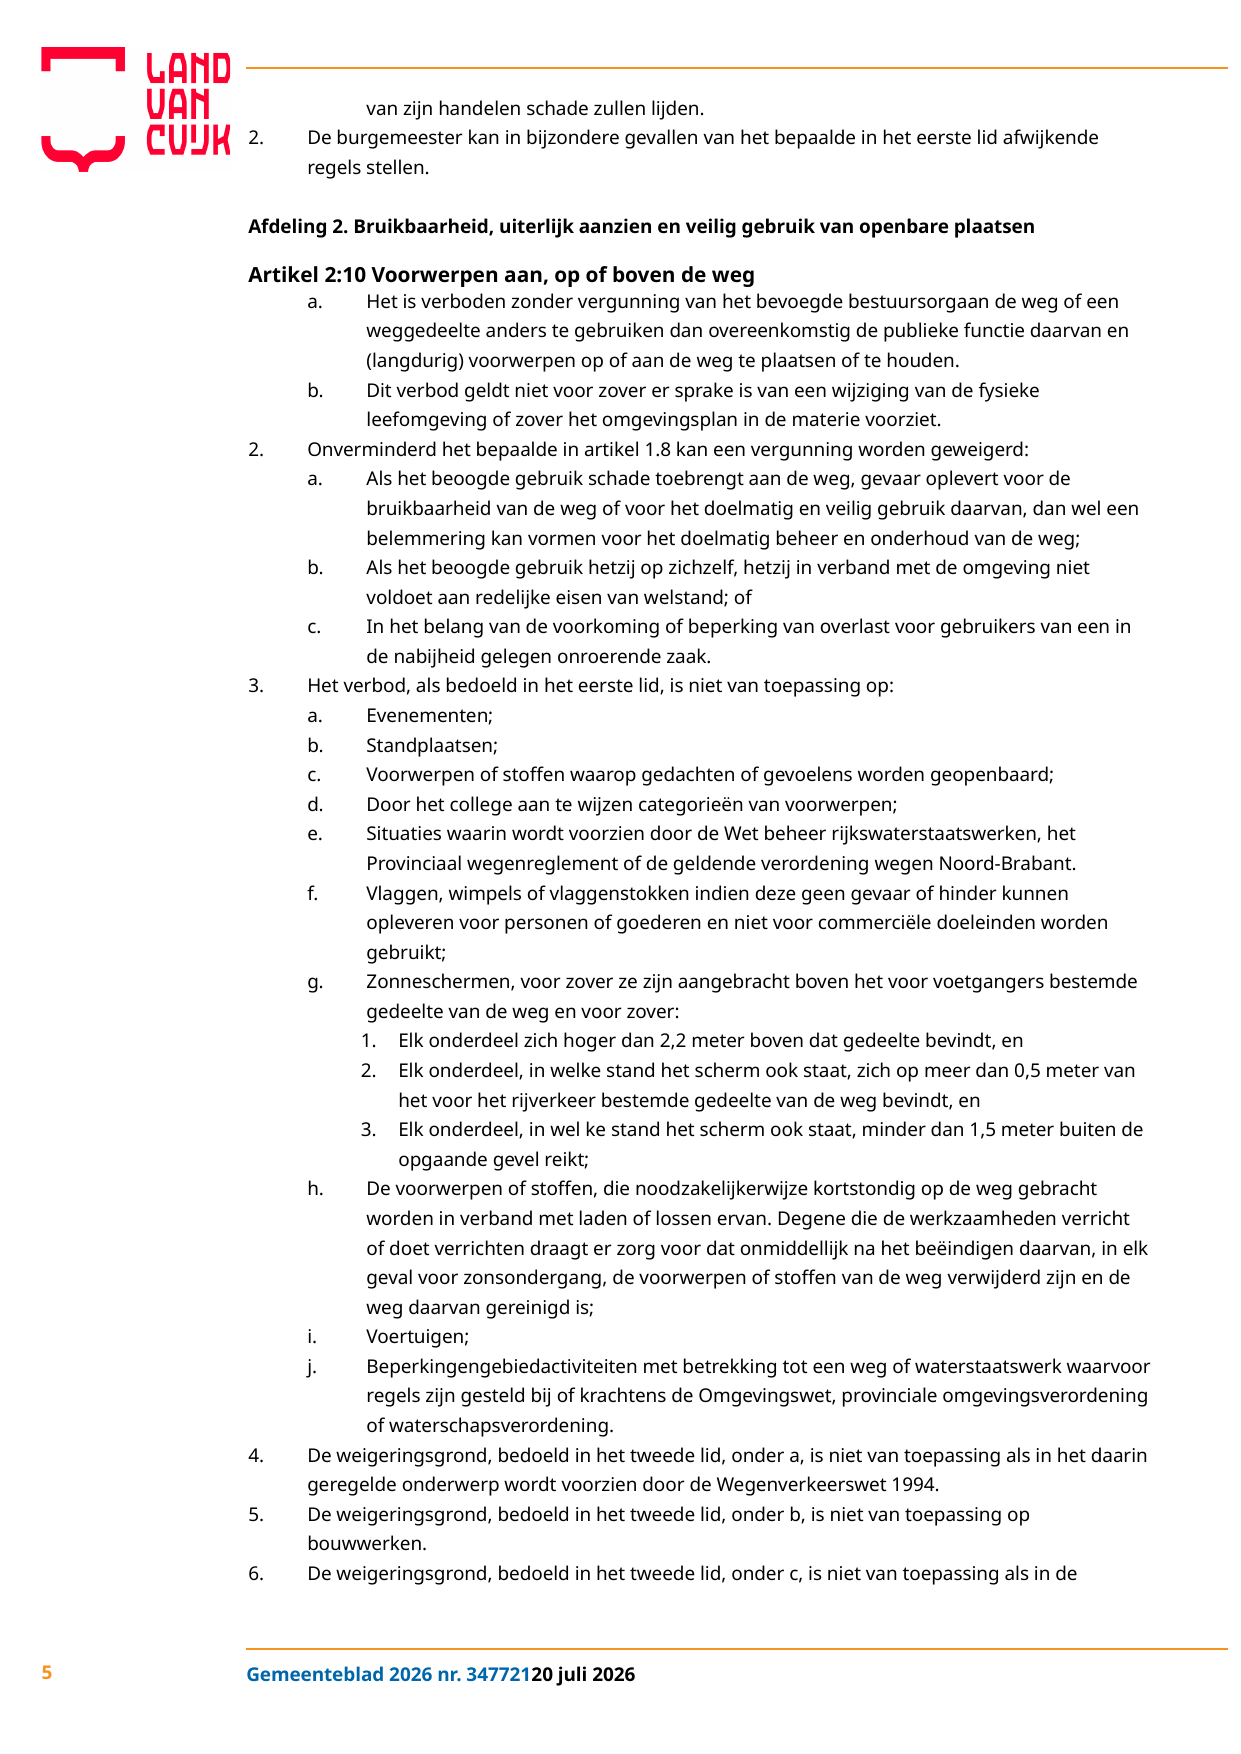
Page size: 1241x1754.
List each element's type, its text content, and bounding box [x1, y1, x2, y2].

text Artikel 2:10 Voorwerpen aan, op of boven de weg [248, 260, 1152, 288]
list Als het beoogde gebruik schade toebrengt aan de weg, gevaar oplevert voor de bruikbaarheid van de weg of voor het doelmatig en veilig gebruik daarvan, dan wel een belemmering kan vormen voor het doelmatig beheer en onderhoud van de weg; [307, 466, 1152, 551]
list Elk onderdeel, in wel ke stand het scherm ook staat, minder dan 1,5 meter buiten de opgaande gevel reikt; [361, 1116, 1152, 1172]
picture [41, 47, 231, 172]
list Zonneschermen, voor zover ze zijn aangebracht boven het voor voetgangers bestemde gedeelte van de weg en voor zover: [307, 968, 1152, 1024]
list Dit verbod geldt niet voor zover er sprake is van een wijziging van de fysieke leefomgeving of zover het omgevingsplan in de materie voorziet. [307, 377, 1152, 432]
list Elk onderdeel zich hoger dan 2,2 meter boven dat gedeelte bevindt, en [361, 1028, 1152, 1053]
text Afdeling 2. Bruikbaarheid, uiterlijk aanzien en veilig gebruik van openbare plaatsen [248, 213, 1152, 239]
list De weigeringsgrond, bedoeld in het tweede lid, onder a, is niet van toepassing als in het daarin geregelde onderwerp wordt voorzien door de Wegenverkeerswet 1994. [248, 1442, 1152, 1497]
list Beperkingengebiedactiviteiten met betrekking tot een weg of waterstaatswerk waarvoor regels zijn gesteld bij of krachtens de Omgevingswet, provinciale omgevingsverordening of waterschapsverordening. [307, 1353, 1152, 1438]
list Voorwerpen of stoffen waarop gedachten of gevoelens worden geopenbaard; [307, 761, 1152, 787]
list Standplaatsen; [307, 732, 1152, 758]
list van zijn handelen schade zullen lijden. [307, 95, 1152, 121]
list Situaties waarin wordt voorzien door de Wet beheer rijkswaterstaatswerken, het Provinciaal wegenreglement of de geldende verordening wegen Noord-Brabant. [307, 821, 1152, 876]
list De voorwerpen of stoffen, die noodzakelijkerwijze kortstondig op de weg gebracht worden in verband met laden of lossen ervan. Degene die de werkzaamheden verricht of doet verrichten draagt er zorg voor dat onmiddellijk na het beëindigen daarvan, in elk geval voor zonsondergang, de voorwerpen of stoffen van de weg verwijderd zijn en de weg daarvan gereinigd is; [307, 1176, 1152, 1320]
list Onverminderd het bepaalde in artikel 1.8 kan een vergunning worden geweigerd: [248, 436, 1152, 462]
list Vlaggen, wimpels of vlaggenstokken indien deze geen gevaar of hinder kunnen opleveren voor personen of goederen en niet voor commerciële doeleinden worden gebruikt; [307, 880, 1152, 965]
list De weigeringsgrond, bedoeld in het tweede lid, onder c, is niet van toepassing als in de [248, 1560, 1152, 1586]
list Het is verboden zonder vergunning van het bevoegde bestuursorgaan de weg of een weggedeelte anders te gebruiken dan overeenkomstig de publieke functie daarvan en (langdurig) voorwerpen op of aan de weg te plaatsen of te houden. [307, 288, 1152, 373]
list De burgemeester kan in bijzondere gevallen van het bepaalde in het eerste lid afwijkende regels stellen. [248, 124, 1152, 180]
list In het belang van de voorkoming of beperking van overlast voor gebruikers van een in de nabijheid gelegen onroerende zaak. [307, 613, 1152, 669]
list Het verbod, als bedoeld in het eerste lid, is niet van toepassing op: [248, 673, 1152, 698]
list Als het beoogde gebruik hetzij op zichzelf, hetzij in verband met de omgeving niet voldoet aan redelijke eisen van welstand; of [307, 554, 1152, 610]
list Evenementen; [307, 702, 1152, 728]
list De weigeringsgrond, bedoeld in het tweede lid, onder b, is niet van toepassing op bouwwerken. [248, 1501, 1152, 1556]
list Elk onderdeel, in welke stand het scherm ook staat, zich op meer dan 0,5 meter van het voor het rijverkeer bestemde gedeelte van de weg bevindt, en [361, 1057, 1152, 1113]
list Voertuigen; [307, 1323, 1152, 1349]
list Door het college aan te wijzen categorieën van voorwerpen; [307, 791, 1152, 817]
